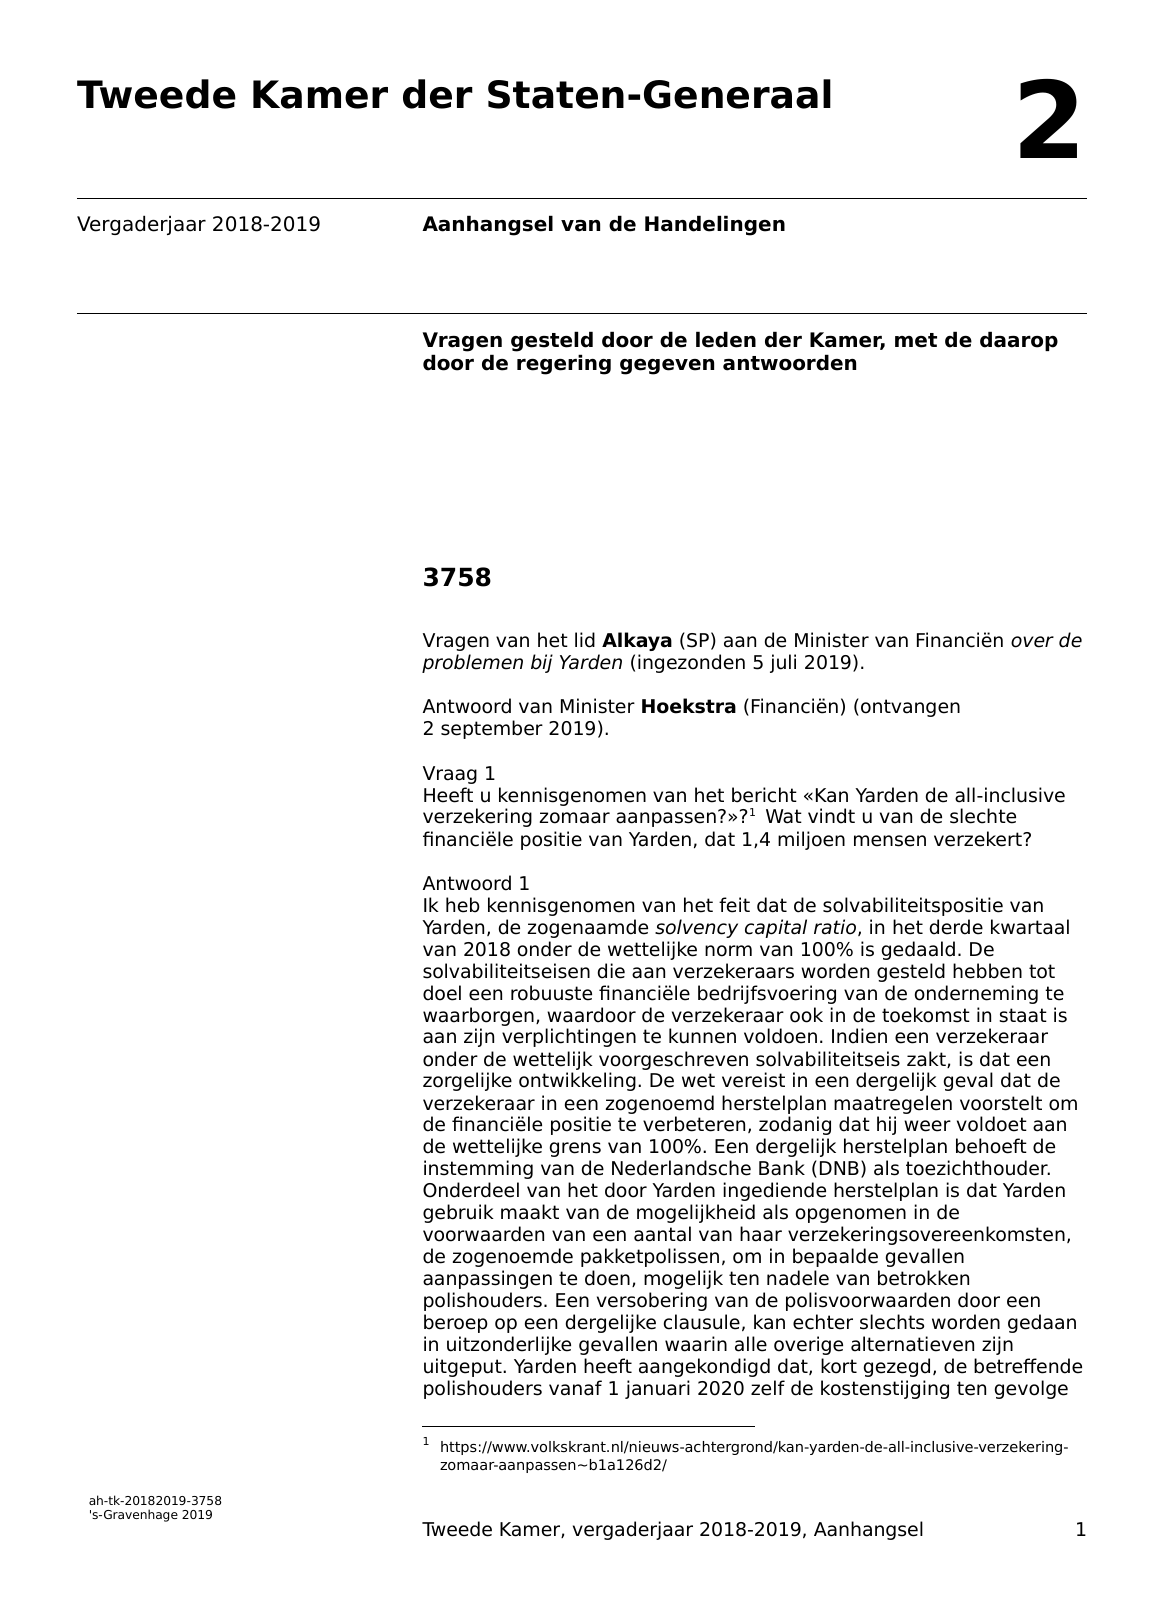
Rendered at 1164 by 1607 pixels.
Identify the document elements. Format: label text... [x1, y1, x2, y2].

text Heeft u kennisgenomen van het bericht «Kan Yarden de all-inclusive verzekering zomaar aanpassen?»? Wat vindt u van de slechte financiële positie van Yarden, dat 1,4 miljoen mensen verzekert? [422, 784, 1087, 850]
table_header Tweede Kamer der Staten-Generaal [77, 59, 886, 198]
text 3758 [422, 563, 1087, 592]
text Onderdeel van het door Yarden ingediende herstelplan is dat Yarden gebruik maakt van de mogelijkheid als opgenomen in de voorwaarden van een aantal van haar verzekeringsovereenkomsten, de zogenoemde pakketpolissen, om in bepaalde gevallen aanpassingen te doen, mogelijk ten nadele van betrokken polishouders. Een versobering van de polisvoorwaarden door een beroep op een dergelijke clausule, kan echter slechts worden gedaan in uitzonderlijke gevallen waarin alle overige alternatieven zijn uitgeput. Yarden heeft aangekondigd dat, kort gezegd, de betreffende polishouders vanaf 1 januari 2020 zelf de kostenstijging ten gevolge [422, 1180, 1087, 1400]
table_header 2 [886, 59, 1087, 198]
text Vragen van het lid Alkaya (SP) aan de Minister van Financiën over de problemen bij Yarden (ingezonden 5 juli 2019). [422, 630, 1087, 674]
table_cell Vergaderjaar 2018-2019 [77, 199, 422, 313]
text ah-tk-20182019-3758 [88, 1494, 323, 1508]
table_cell Vragen gesteld door de leden der Kamer, met de daarop door de regering gegeven antwoorden [422, 314, 1087, 375]
table_cell Aanhangsel van de Handelingen [422, 199, 1087, 313]
table_cell [77, 314, 422, 375]
text Ik heb kennisgenomen van het feit dat de solvabiliteitspositie van Yarden, de zogenaamde solvency capital ratio, in het derde kwartaal van 2018 onder de wettelijke norm van 100% is gedaald. De solvabiliteitseisen die aan verzekeraars worden gesteld hebben tot doel een robuuste financiële bedrijfsvoering van de onderneming te waarborgen, waardoor de verzekeraar ook in de toekomst in staat is aan zijn verplichtingen te kunnen voldoen. Indien een verzekeraar onder de wettelijk voorgeschreven solvabiliteitseis zakt, is dat een zorgelijke ontwikkeling. De wet vereist in een dergelijk geval dat de verzekeraar in een zogenoemd herstelplan maatregelen voorstelt om de financiële positie te verbeteren, zodanig dat hij weer voldoet aan de wettelijke grens van 100%. Een dergelijk herstelplan behoeft de instemming van de Nederlandsche Bank (DNB) als toezichthouder. [422, 894, 1087, 1180]
text https://www.volkskrant.nl/nieuws-achtergrond/kan-yarden-de-all-inclusive-verzekering-zomaar-aanpassen~b1a126d2/ [422, 1435, 1087, 1474]
text Antwoord 1 [422, 873, 1087, 894]
text 's-Gravenhage 2019 [88, 1508, 323, 1522]
text Antwoord van Minister Hoekstra (Financiën) (ontvangen 2 september 2019). [422, 696, 1087, 740]
text Vraag 1 [422, 762, 1087, 784]
